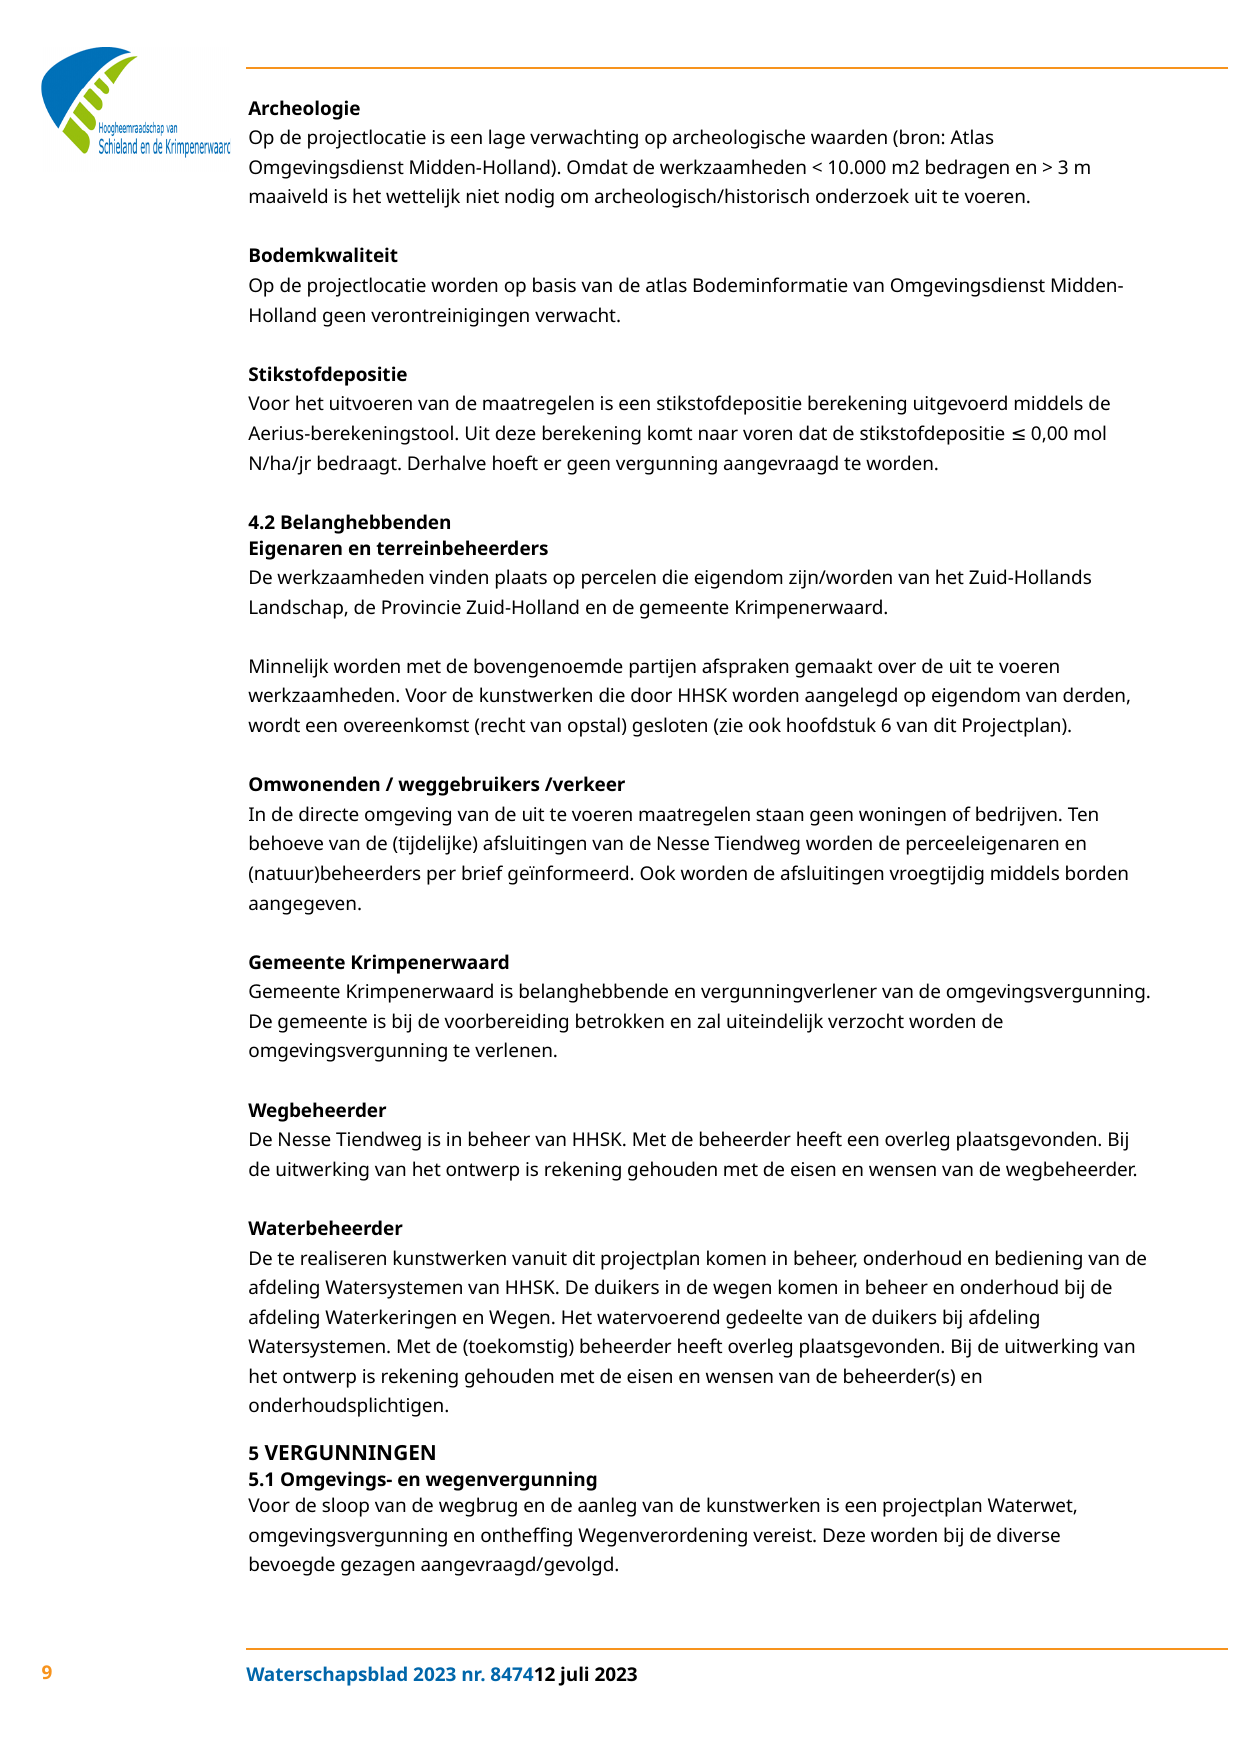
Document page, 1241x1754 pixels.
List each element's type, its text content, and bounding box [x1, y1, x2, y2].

text In de directe omgeving van de uit te voeren maatregelen staan geen woningen of bedrijven. Ten behoeve van de (tijdelijke) afsluitingen van de Nesse Tiendweg worden de perceeleigenaren en (natuur)beheerders per brief geïnformeerd. Ook worden de afsluitingen vroegtijdig middels borden aangegeven. [248, 801, 1152, 915]
text 5 VERGUNNINGEN [248, 1438, 1152, 1467]
text Archeologie [248, 95, 1152, 121]
picture [41, 47, 231, 172]
text De Nesse Tiendweg is in beheer van HHSK. Met de beheerder heeft een overleg plaatsgevonden. Bij de uitwerking van het ontwerp is rekening gehouden met de eisen en wensen van de wegbeheerder. [248, 1126, 1152, 1182]
text Gemeente Krimpenerwaard [248, 949, 1152, 974]
text Voor de sloop van de wegbrug en de aanleg van de kunstwerken is een projectplan Waterwet, omgevingsvergunning en ontheffing Wegenverordening vereist. Deze worden bij de diverse bevoegde gezagen aangevraagd/gevolgd. [248, 1492, 1152, 1577]
text Voor het uitvoeren van de maatregelen is een stikstofdepositie berekening uitgevoerd middels de Aerius-berekeningstool. Uit deze berekening komt naar voren dat de stikstofdepositie ≤ 0,00 mol N/ha/jr bedraagt. Derhalve hoeft er geen vergunning aangevraagd te worden. [248, 391, 1152, 476]
text Wegbeheerder [248, 1097, 1152, 1122]
text Omwonenden / weggebruikers /verkeer [248, 771, 1152, 797]
text 4.2 Belanghebbenden [248, 509, 1152, 535]
text 5.1 Omgevings- en wegenvergunning [248, 1467, 1152, 1492]
text Eigenaren en terreinbeheerders [248, 535, 1152, 560]
text Bodemkwaliteit [248, 243, 1152, 268]
text Waterbeheerder [248, 1215, 1152, 1241]
text Op de projectlocatie worden op basis van de atlas Bodeminformatie van Omgevingsdienst Midden-Holland geen verontreinigingen verwacht. [248, 272, 1152, 328]
text Op de projectlocatie is een lage verwachting op archeologische waarden (bron: Atlas Omgevingsdienst Midden-Holland). Omdat de werkzaamheden < 10.000 m2 bedragen en > 3 m maaiveld is het wettelijk niet nodig om archeologisch/historisch onderzoek uit te voeren. [248, 124, 1152, 209]
text Stikstofdepositie [248, 361, 1152, 387]
text Gemeente Krimpenerwaard is belanghebbende en vergunningverlener van de omgevingsvergunning. De gemeente is bij de voorbereiding betrokken en zal uiteindelijk verzocht worden de omgevingsvergunning te verlenen. [248, 978, 1152, 1063]
text De te realiseren kunstwerken vanuit dit projectplan komen in beheer, onderhoud en bediening van de afdeling Watersystemen van HHSK. De duikers in de wegen komen in beheer en onderhoud bij de afdeling Waterkeringen en Wegen. Het watervoerend gedeelte van de duikers bij afdeling Watersystemen. Met de (toekomstig) beheerder heeft overleg plaatsgevonden. Bij de uitwerking van het ontwerp is rekening gehouden met de eisen en wensen van de beheerder(s) en onderhoudsplichtigen. [248, 1245, 1152, 1418]
text De werkzaamheden vinden plaats op percelen die eigendom zijn/worden van het Zuid-Hollands Landschap, de Provincie Zuid-Holland en de gemeente Krimpenerwaard. [248, 564, 1152, 619]
text Minnelijk worden met de bovengenoemde partijen afspraken gemaakt over de uit te voeren werkzaamheden. Voor de kunstwerken die door HHSK worden aangelegd op eigendom van derden, wordt een overeenkomst (recht van opstal) gesloten (zie ook hoofdstuk 6 van dit Projectplan). [248, 653, 1152, 738]
